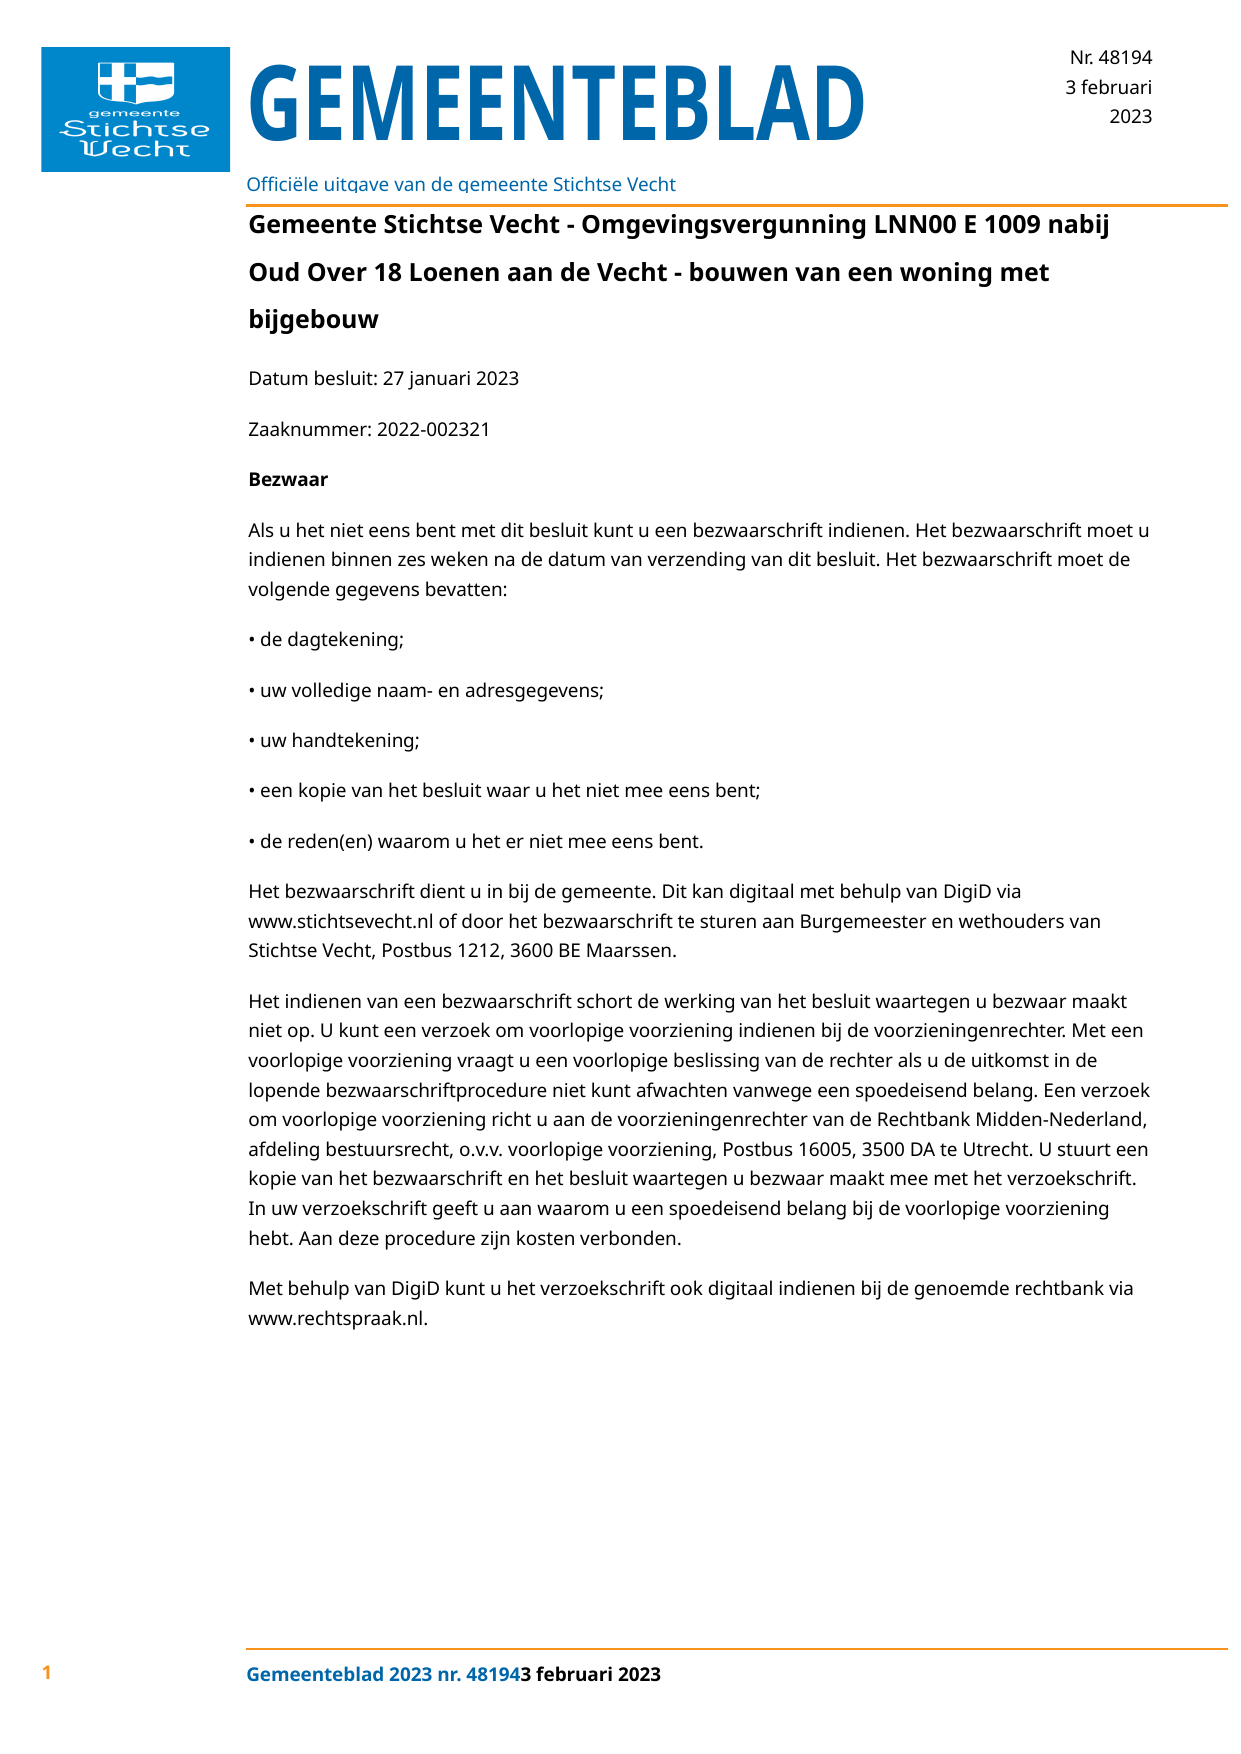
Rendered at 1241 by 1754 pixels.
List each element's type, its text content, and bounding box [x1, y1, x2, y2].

picture [137, 63, 174, 103]
text Het indienen van een bezwaarschrift schort de werking van het besluit waartegen u bezwaar maakt niet op. U kunt een verzoek om voorlopige voorziening indienen bij de voorzieningenrechter. Met een voorlopige voorziening vraagt u een voorlopige beslissing van de rechter als u de uitkomst in de lopende bezwaarschriftprocedure niet kunt afwachten vanwege een spoedeisend belang. Een verzoek om voorlopige voorziening richt u aan de voorzieningenrechter van de Rechtbank Midden-Nederland, afdeling bestuursrecht, o.v.v. voorlopige voorziening, Postbus 16005, 3500 DA te Utrecht. U stuurt een kopie van het bezwaarschrift en het besluit waartegen u bezwaar maakt mee met het verzoekschrift. In uw verzoekschrift geeft u aan waarom u een spoedeisend belang bij de voorlopige voorziening hebt. Aan deze procedure zijn kosten verbonden. [248, 988, 1152, 1250]
text Datum besluit: 27 januari 2023 [248, 366, 1152, 391]
text Het bezwaarschrift dient u in bij de gemeente. Dit kan digitaal met behulp van DigiD via www.stichtsevecht.nl of door het bezwaarschrift te sturen aan Burgemeester en wethouders van Stichtse Vecht, Postbus 1212, 3600 BE Maarssen. [248, 878, 1152, 963]
text • een kopie van het besluit waar u het niet mee eens bent; [248, 778, 1152, 803]
text • de dagtekening; [248, 626, 1152, 652]
picture [99, 63, 135, 101]
text Gemeente Stichtse Vecht - Omgevingsvergunning LNN00 E 1009 nabij Oud Over 18 Loenen aan de Vecht - bouwen van een woning met bijgebouw [248, 207, 1152, 336]
text • de reden(en) waarom u het er niet mee eens bent. [248, 828, 1152, 854]
text • uw handtekening; [248, 727, 1152, 753]
text Als u het niet eens bent met dit besluit kunt u een bezwaarschrift indienen. Het bezwaarschrift moet u indienen binnen zes weken na de datum van verzending van dit besluit. Het bezwaarschrift moet de volgende gegevens bevatten: [248, 517, 1152, 602]
text Zaaknummer: 2022-002321 [248, 416, 1152, 442]
text • uw volledige naam- en adresgegevens; [248, 677, 1152, 702]
text Met behulp van DigiD kunt u het verzoekschrift ook digitaal indienen bij de genoemde rechtbank via www.rechtspraak.nl. [248, 1275, 1152, 1330]
text Bezwaar [248, 466, 1152, 492]
